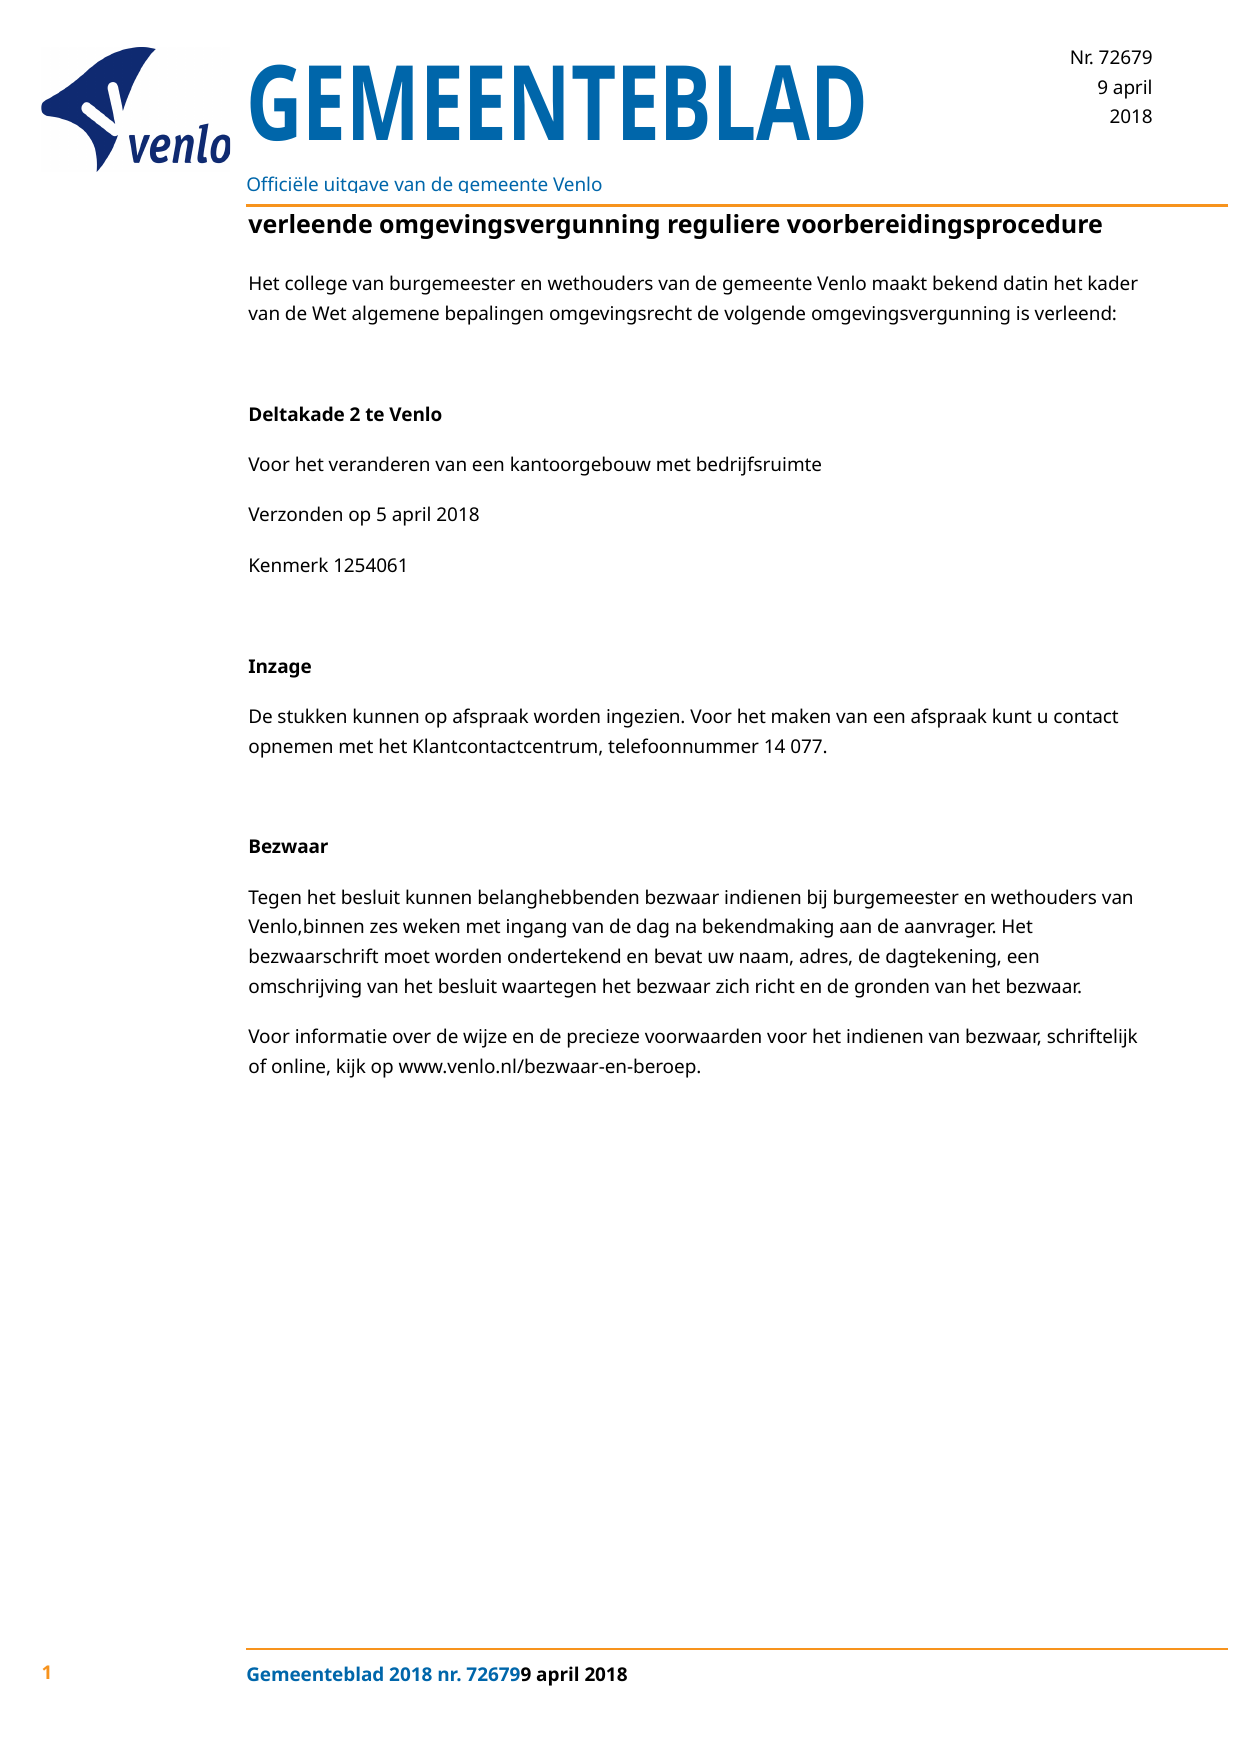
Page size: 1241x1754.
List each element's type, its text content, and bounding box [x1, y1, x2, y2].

text Deltakade 2 te Venlo [248, 401, 1152, 426]
text Inzage [248, 653, 1152, 678]
text Voor informatie over de wijze en de precieze voorwaarden voor het indienen van bezwaar, schriftelijk of online, kijk op www.venlo.nl/bezwaar-en-beroep. [248, 1023, 1152, 1078]
text De stukken kunnen op afspraak worden ingezien. Voor het maken van een afspraak kunt u contact opnemen met het Klantcontactcentrum, telefoonnummer 14 077. [248, 703, 1152, 758]
text Het college van burgemeester en wethouders van de gemeente Venlo maakt bekend datin het kader van de Wet algemene bepalingen omgevingsrecht de volgende omgevingsvergunning is verleend: [248, 270, 1152, 326]
text Tegen het besluit kunnen belanghebbenden bezwaar indienen bij burgemeester en wethouders van Venlo,binnen zes weken met ingang van de dag na bekendmaking aan de aanvrager. Het bezwaarschrift moet worden ondertekend en bevat uw naam, adres, de dagtekening, een omschrijving van het besluit waartegen het bezwaar zich richt en de gronden van het bezwaar. [248, 884, 1152, 998]
text Verzonden op 5 april 2018 [248, 502, 1152, 527]
text Bezwaar [248, 834, 1152, 859]
text Voor het veranderen van een kantoorgebouw met bedrijfsruimte [248, 451, 1152, 477]
picture [41, 47, 231, 172]
text Kenmerk 1254061 [248, 552, 1152, 578]
text verleende omgevingsvergunning reguliere voorbereidingsprocedure [248, 207, 1152, 241]
